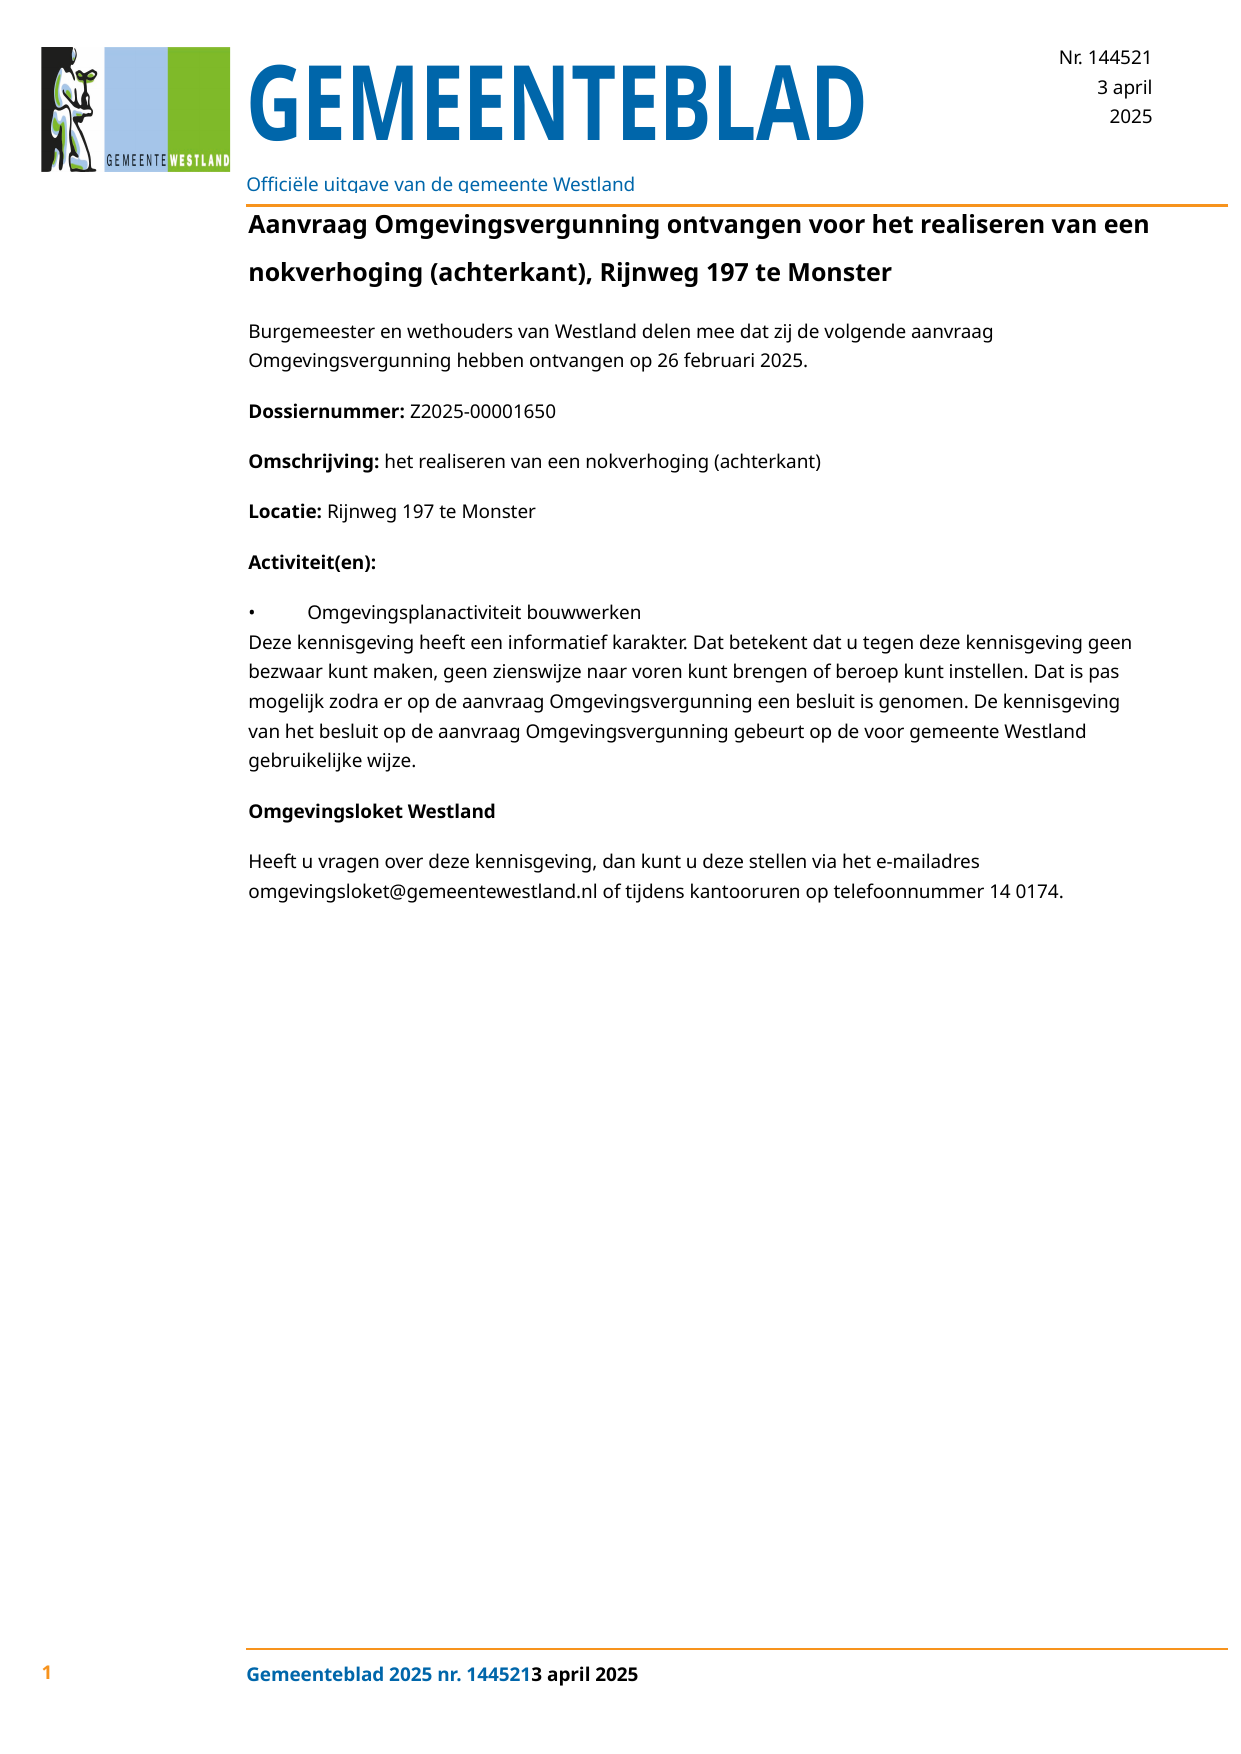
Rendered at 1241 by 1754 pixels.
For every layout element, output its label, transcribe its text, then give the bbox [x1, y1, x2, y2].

text Locatie: Rijnweg 197 te Monster [248, 499, 1152, 524]
text Dossiernummer: Z2025-00001650 [248, 398, 1152, 424]
list Omgevingsplanactiviteit bouwwerken [248, 599, 1152, 625]
text Aanvraag Omgevingsvergunning ontvangen voor het realiseren van een nokverhoging (achterkant), Rijnweg 197 te Monster [248, 207, 1152, 288]
picture [41, 47, 231, 172]
text Omgevingsloket Westland [248, 798, 1152, 824]
text Omschrijving: het realiseren van een nokverhoging (achterkant) [248, 448, 1152, 474]
text Heeft u vragen over deze kennisgeving, dan kunt u deze stellen via het e-mailadres omgevingsloket@gemeentewestland.nl of tijdens kantooruren op telefoonnummer 14 0174. [248, 848, 1152, 904]
text Deze kennisgeving heeft een informatief karakter. Dat betekent dat u tegen deze kennisgeving geen bezwaar kunt maken, geen zienswijze naar voren kunt brengen of beroep kunt instellen. Dat is pas mogelijk zodra er op de aanvraag Omgevingsvergunning een besluit is genomen. De kennisgeving van het besluit op de aanvraag Omgevingsvergunning gebeurt op de voor gemeente Westland gebruikelijke wijze. [248, 629, 1152, 773]
text Burgemeester en wethouders van Westland delen mee dat zij de volgende aanvraag Omgevingsvergunning hebben ontvangen op 26 februari 2025. [248, 318, 1152, 373]
text Activiteit(en): [248, 549, 1152, 575]
